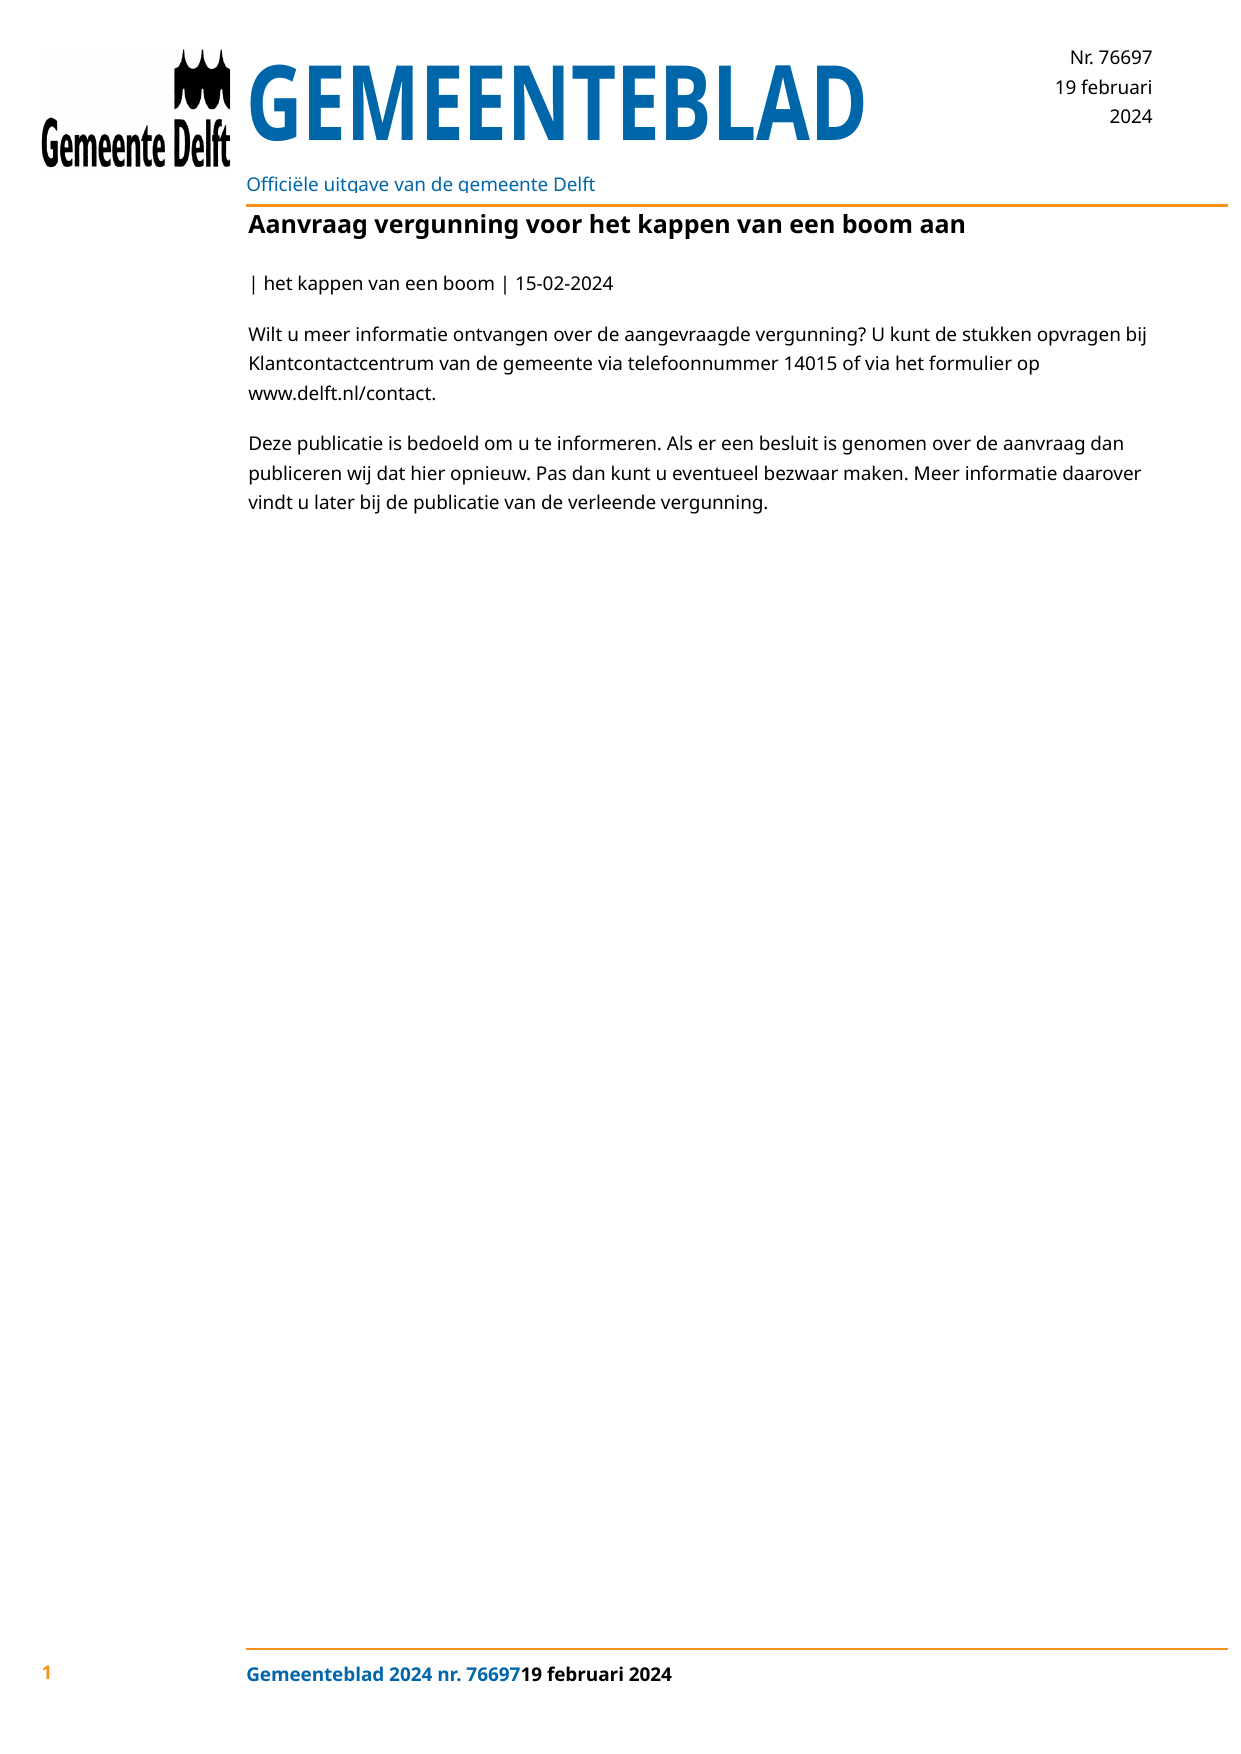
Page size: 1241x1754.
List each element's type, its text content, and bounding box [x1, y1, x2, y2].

text | het kappen van een boom | 15-02-2024 [248, 270, 1152, 296]
text Wilt u meer informatie ontvangen over de aangevraagde vergunning? U kunt de stukken opvragen bij Klantcontactcentrum van de gemeente via telefoonnummer 14015 of via het formulier op www.delft.nl/contact. [248, 321, 1152, 406]
text Aanvraag vergunning voor het kappen van een boom aan [248, 207, 1152, 241]
picture [41, 47, 231, 172]
text Deze publicatie is bedoeld om u te informeren. Als er een besluit is genomen over de aanvraag dan publiceren wij dat hier opnieuw. Pas dan kunt u eventueel bezwaar maken. Meer informatie daarover vindt u later bij de publicatie van de verleende vergunning. [248, 430, 1152, 515]
